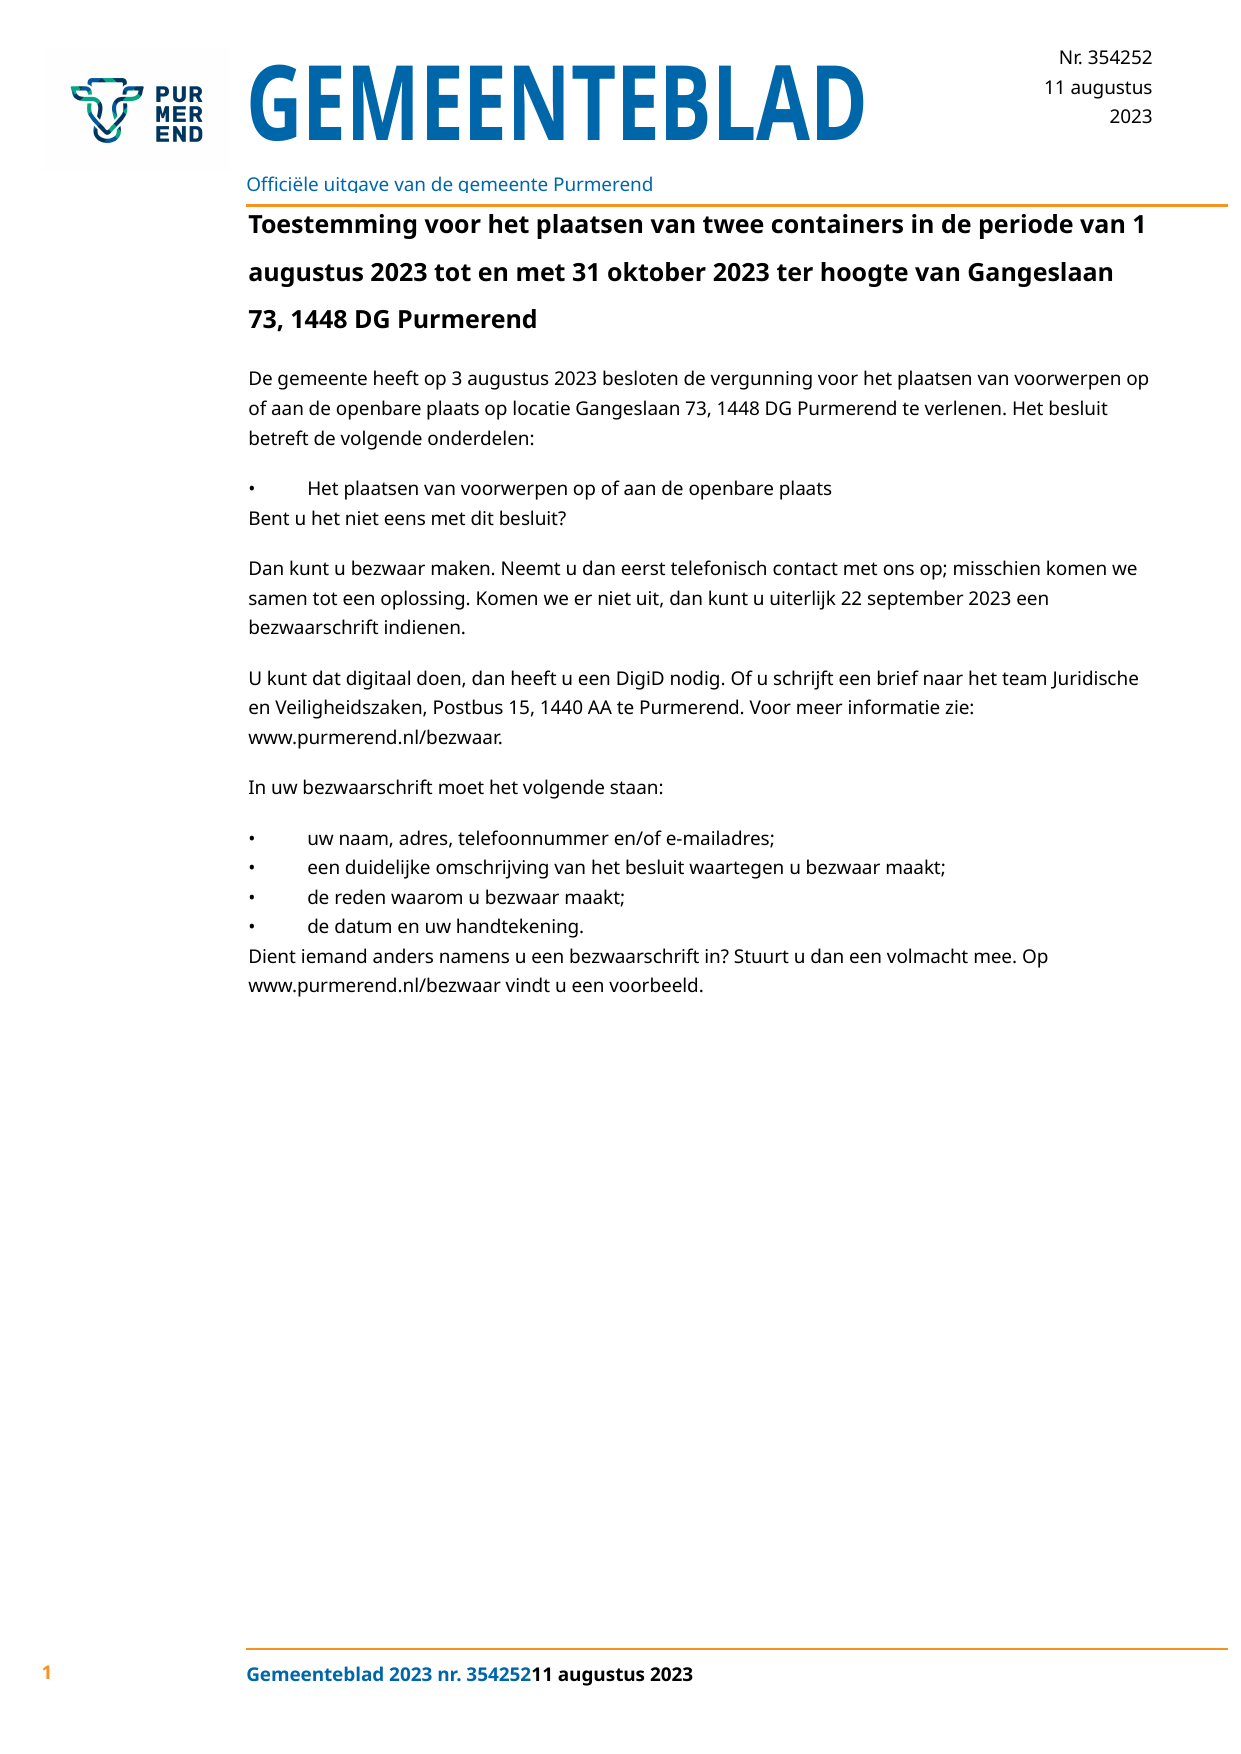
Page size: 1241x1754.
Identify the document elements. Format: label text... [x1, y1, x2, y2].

text In uw bezwaarschrift moet het volgende staan: [248, 774, 1152, 800]
list Het plaatsen van voorwerpen op of aan de openbare plaats [248, 475, 1152, 501]
picture [41, 47, 231, 172]
text Bent u het niet eens met dit besluit? [248, 505, 1152, 530]
text Dient iemand anders namens u een bezwaarschrift in? Stuurt u dan een volmacht mee. Op www.purmerend.nl/bezwaar vindt u een voorbeeld. [248, 943, 1152, 998]
list de reden waarom u bezwaar maakt; [248, 884, 1152, 909]
text Toestemming voor het plaatsen van twee containers in de periode van 1 augustus 2023 tot en met 31 oktober 2023 ter hoogte van Gangeslaan 73, 1448 DG Purmerend [248, 207, 1152, 336]
text U kunt dat digitaal doen, dan heeft u een DigiD nodig. Of u schrijft een brief naar het team Juridische en Veiligheidszaken, Postbus 15, 1440 AA te Purmerend. Voor meer informatie zie: www.purmerend.nl/bezwaar. [248, 665, 1152, 749]
list de datum en uw handtekening. [248, 913, 1152, 939]
list uw naam, adres, telefoonnummer en/of e-mailadres; [248, 825, 1152, 850]
text De gemeente heeft op 3 augustus 2023 besloten de vergunning voor het plaatsen van voorwerpen op of aan de openbare plaats op locatie Gangeslaan 73, 1448 DG Purmerend te verlenen. Het besluit betreft de volgende onderdelen: [248, 366, 1152, 450]
list een duidelijke omschrijving van het besluit waartegen u bezwaar maakt; [248, 854, 1152, 880]
text Dan kunt u bezwaar maken. Neemt u dan eerst telefonisch contact met ons op; misschien komen we samen tot een oplossing. Komen we er niet uit, dan kunt u uiterlijk 22 september 2023 een bezwaarschrift indienen. [248, 555, 1152, 640]
